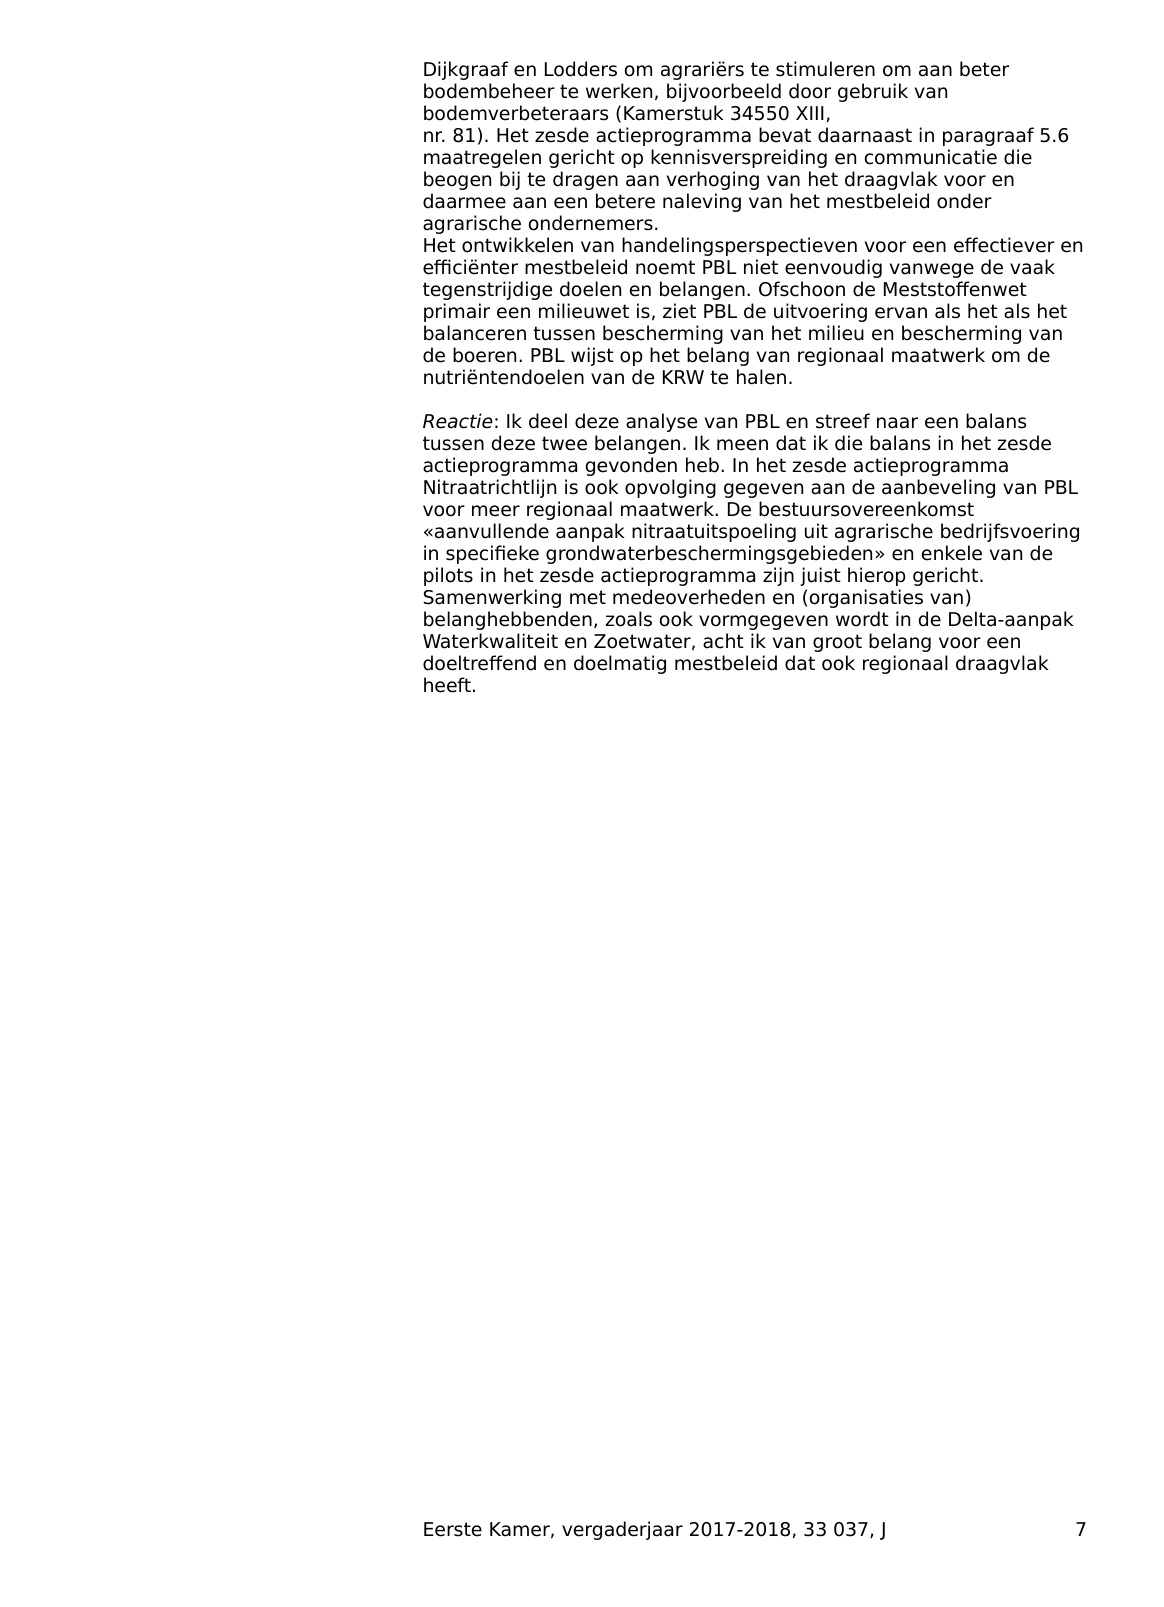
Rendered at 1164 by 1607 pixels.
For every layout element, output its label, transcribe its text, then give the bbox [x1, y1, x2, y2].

text Dijkgraaf en Lodders om agrariërs te stimuleren om aan beter bodembeheer te werken, bijvoorbeeld door gebruik van bodemverbeteraars (Kamerstuk 34550 XIII, [422, 59, 1087, 125]
text Reactie: Ik deel deze analyse van PBL en streef naar een balans tussen deze twee belangen. Ik meen dat ik die balans in het zesde actieprogramma gevonden heb. In het zesde actieprogramma Nitraatrichtlijn is ook opvolging gegeven aan de aanbeveling van PBL voor meer regionaal maatwerk. De bestuursovereenkomst «aanvullende aanpak nitraatuitspoeling uit agrarische bedrijfsvoering in specifieke grondwaterbeschermingsgebieden» en enkele van de pilots in het zesde actieprogramma zijn juist hierop gericht. Samenwerking met medeoverheden en (organisaties van) belanghebbenden, zoals ook vormgegeven wordt in de Delta-aanpak Waterkwaliteit en Zoetwater, acht ik van groot belang voor een doeltreffend en doelmatig mestbeleid dat ook regionaal draagvlak heeft. [422, 411, 1087, 697]
text Het ontwikkelen van handelingsperspectieven voor een effectiever en efficiënter mestbeleid noemt PBL niet eenvoudig vanwege de vaak tegenstrijdige doelen en belangen. Ofschoon de Meststoffenwet primair een milieuwet is, ziet PBL de uitvoering ervan als het als het balanceren tussen bescherming van het milieu en bescherming van de boeren. PBL wijst op het belang van regionaal maatwerk om de nutriëntendoelen van de KRW te halen. [422, 235, 1087, 389]
text nr. 81). Het zesde actieprogramma bevat daarnaast in paragraaf 5.6 maatregelen gericht op kennisverspreiding en communicatie die beogen bij te dragen aan verhoging van het draagvlak voor en daarmee aan een betere naleving van het mestbeleid onder agrarische ondernemers. [422, 125, 1087, 235]
